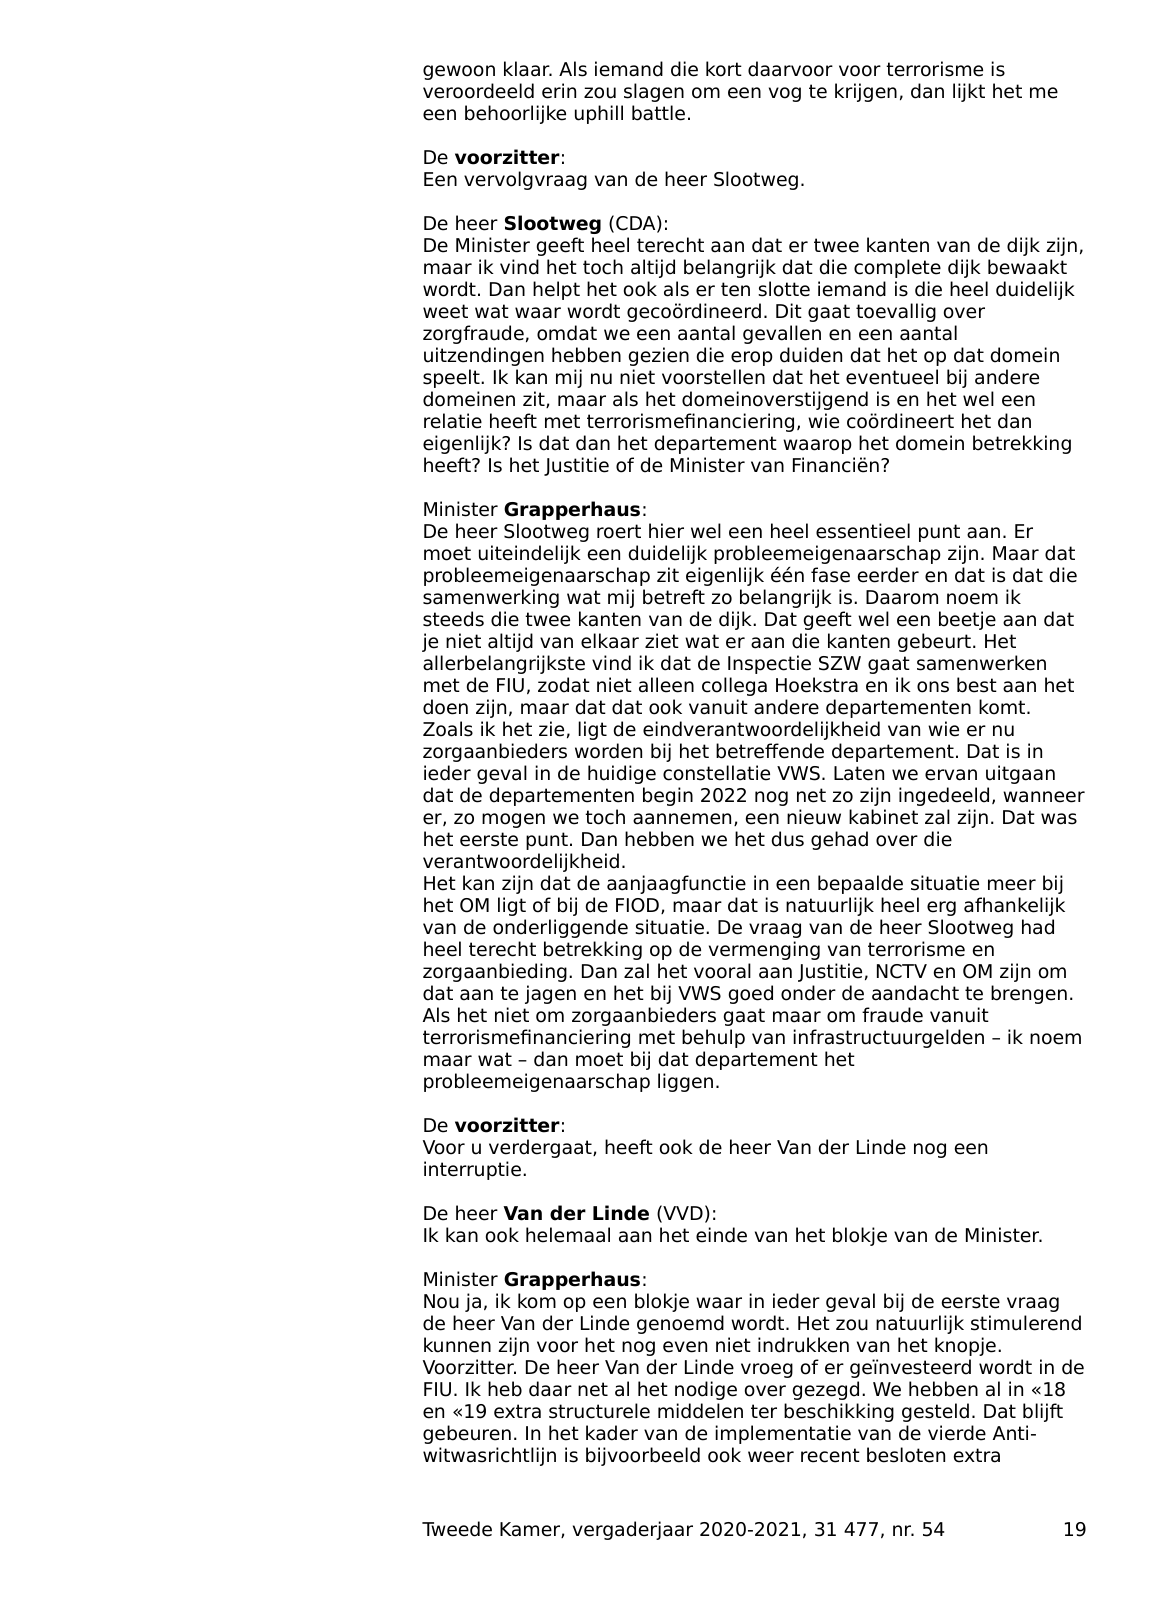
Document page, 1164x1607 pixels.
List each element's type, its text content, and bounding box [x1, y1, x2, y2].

text De heer Slootweg (CDA): [422, 213, 1087, 235]
text Het kan zijn dat de aanjaagfunctie in een bepaalde situatie meer bij het OM ligt of bij de FIOD, maar dat is natuurlijk heel erg afhankelijk van de onderliggende situatie. De vraag van de heer Slootweg had heel terecht betrekking op de vermenging van terrorisme en zorgaanbieding. Dan zal het vooral aan Justitie, NCTV en OM zijn om dat aan te jagen en het bij VWS goed onder de aandacht te brengen. Als het niet om zorgaanbieders gaat maar om fraude vanuit terrorismefinanciering met behulp van infrastructuurgelden – ik noem maar wat – dan moet bij dat departement het probleemeigenaarschap liggen. [422, 873, 1087, 1093]
text De voorzitter: [422, 147, 1087, 169]
text De heer Van der Linde (VVD): [422, 1203, 1087, 1225]
text Minister Grapperhaus: [422, 1269, 1087, 1291]
text Voorzitter. De heer Van der Linde vroeg of er geïnvesteerd wordt in de FIU. Ik heb daar net al het nodige over gezegd. We hebben al in «18 en «19 extra structurele middelen ter beschikking gesteld. Dat blijft gebeuren. In het kader van de implementatie van de vierde Anti-witwasrichtlijn is bijvoorbeeld ook weer recent besloten extra [422, 1357, 1087, 1467]
text Minister Grapperhaus: [422, 499, 1087, 521]
text Nou ja, ik kom op een blokje waar in ieder geval bij de eerste vraag de heer Van der Linde genoemd wordt. Het zou natuurlijk stimulerend kunnen zijn voor het nog even niet indrukken van het knopje. [422, 1291, 1087, 1357]
text De heer Slootweg roert hier wel een heel essentieel punt aan. Er moet uiteindelijk een duidelijk probleemeigenaarschap zijn. Maar dat probleemeigenaarschap zit eigenlijk één fase eerder en dat is dat die samenwerking wat mij betreft zo belangrijk is. Daarom noem ik steeds die twee kanten van de dijk. Dat geeft wel een beetje aan dat je niet altijd van elkaar ziet wat er aan die kanten gebeurt. Het allerbelangrijkste vind ik dat de Inspectie SZW gaat samenwerken met de FIU, zodat niet alleen collega Hoekstra en ik ons best aan het doen zijn, maar dat dat ook vanuit andere departementen komt. Zoals ik het zie, ligt de eindverantwoordelijkheid van wie er nu zorgaanbieders worden bij het betreffende departement. Dat is in ieder geval in de huidige constellatie VWS. Laten we ervan uitgaan dat de departementen begin 2022 nog net zo zijn ingedeeld, wanneer er, zo mogen we toch aannemen, een nieuw kabinet zal zijn. Dat was het eerste punt. Dan hebben we het dus gehad over die verantwoordelijkheid. [422, 521, 1087, 873]
text De voorzitter: [422, 1115, 1087, 1137]
text Ik kan ook helemaal aan het einde van het blokje van de Minister. [422, 1225, 1087, 1247]
text Een vervolgvraag van de heer Slootweg. [422, 169, 1087, 191]
text Voor u verdergaat, heeft ook de heer Van der Linde nog een interruptie. [422, 1137, 1087, 1181]
text De Minister geeft heel terecht aan dat er twee kanten van de dijk zijn, maar ik vind het toch altijd belangrijk dat die complete dijk bewaakt wordt. Dan helpt het ook als er ten slotte iemand is die heel duidelijk weet wat waar wordt gecoördineerd. Dit gaat toevallig over zorgfraude, omdat we een aantal gevallen en een aantal uitzendingen hebben gezien die erop duiden dat het op dat domein speelt. Ik kan mij nu niet voorstellen dat het eventueel bij andere domeinen zit, maar als het domeinoverstijgend is en het wel een relatie heeft met terrorismefinanciering, wie coördineert het dan eigenlijk? Is dat dan het departement waarop het domein betrekking heeft? Is het Justitie of de Minister van Financiën? [422, 235, 1087, 477]
text gewoon klaar. Als iemand die kort daarvoor voor terrorisme is veroordeeld erin zou slagen om een vog te krijgen, dan lijkt het me een behoorlijke uphill battle. [422, 59, 1087, 125]
